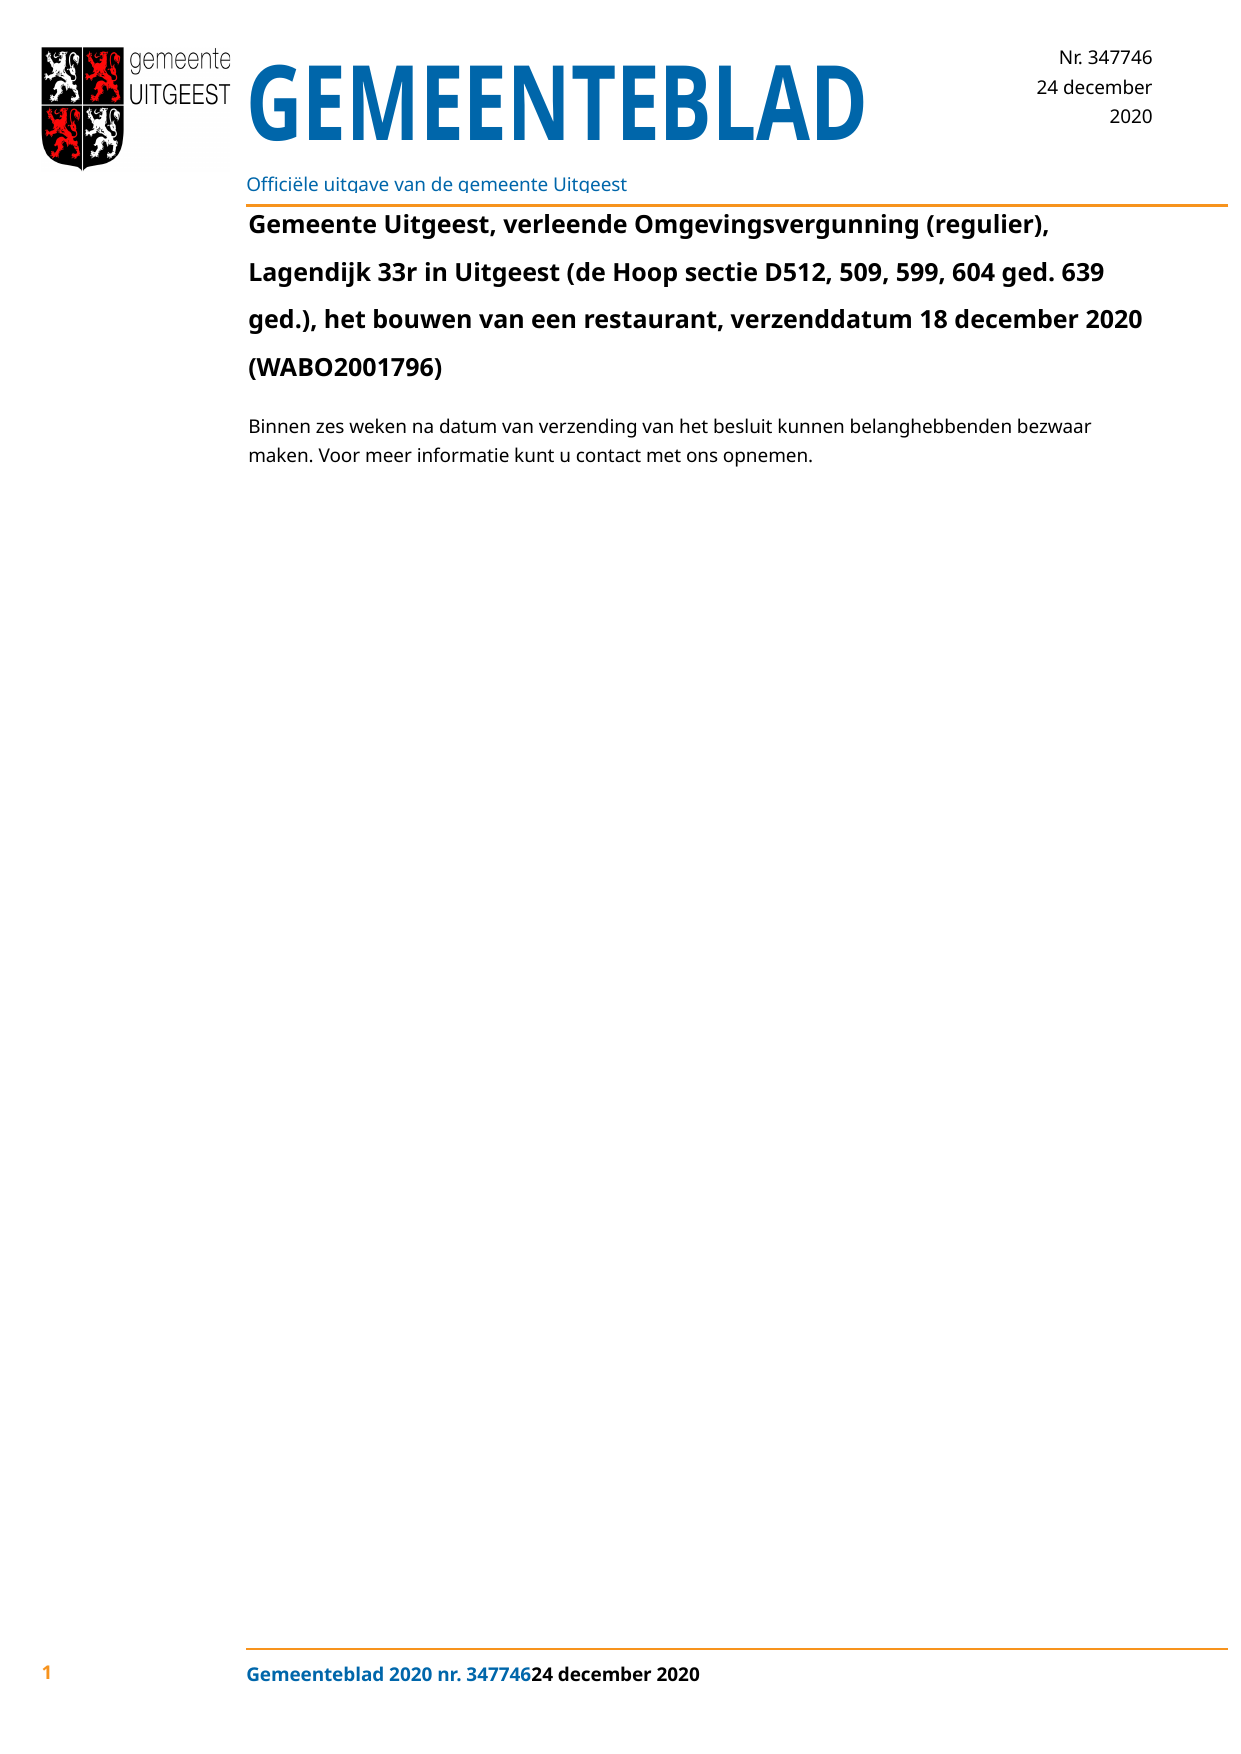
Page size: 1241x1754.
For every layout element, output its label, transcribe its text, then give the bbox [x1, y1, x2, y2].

text Gemeente Uitgeest, verleende Omgevingsvergunning (regulier), Lagendijk 33r in Uitgeest (de Hoop sectie D512, 509, 599, 604 ged. 639 ged.), het bouwen van een restaurant, verzenddatum 18 december 2020 (WABO2001796) [248, 207, 1152, 384]
text Binnen zes weken na datum van verzending van het besluit kunnen belanghebbenden bezwaar maken. Voor meer informatie kunt u contact met ons opnemen. [248, 413, 1152, 468]
picture [41, 47, 231, 172]
